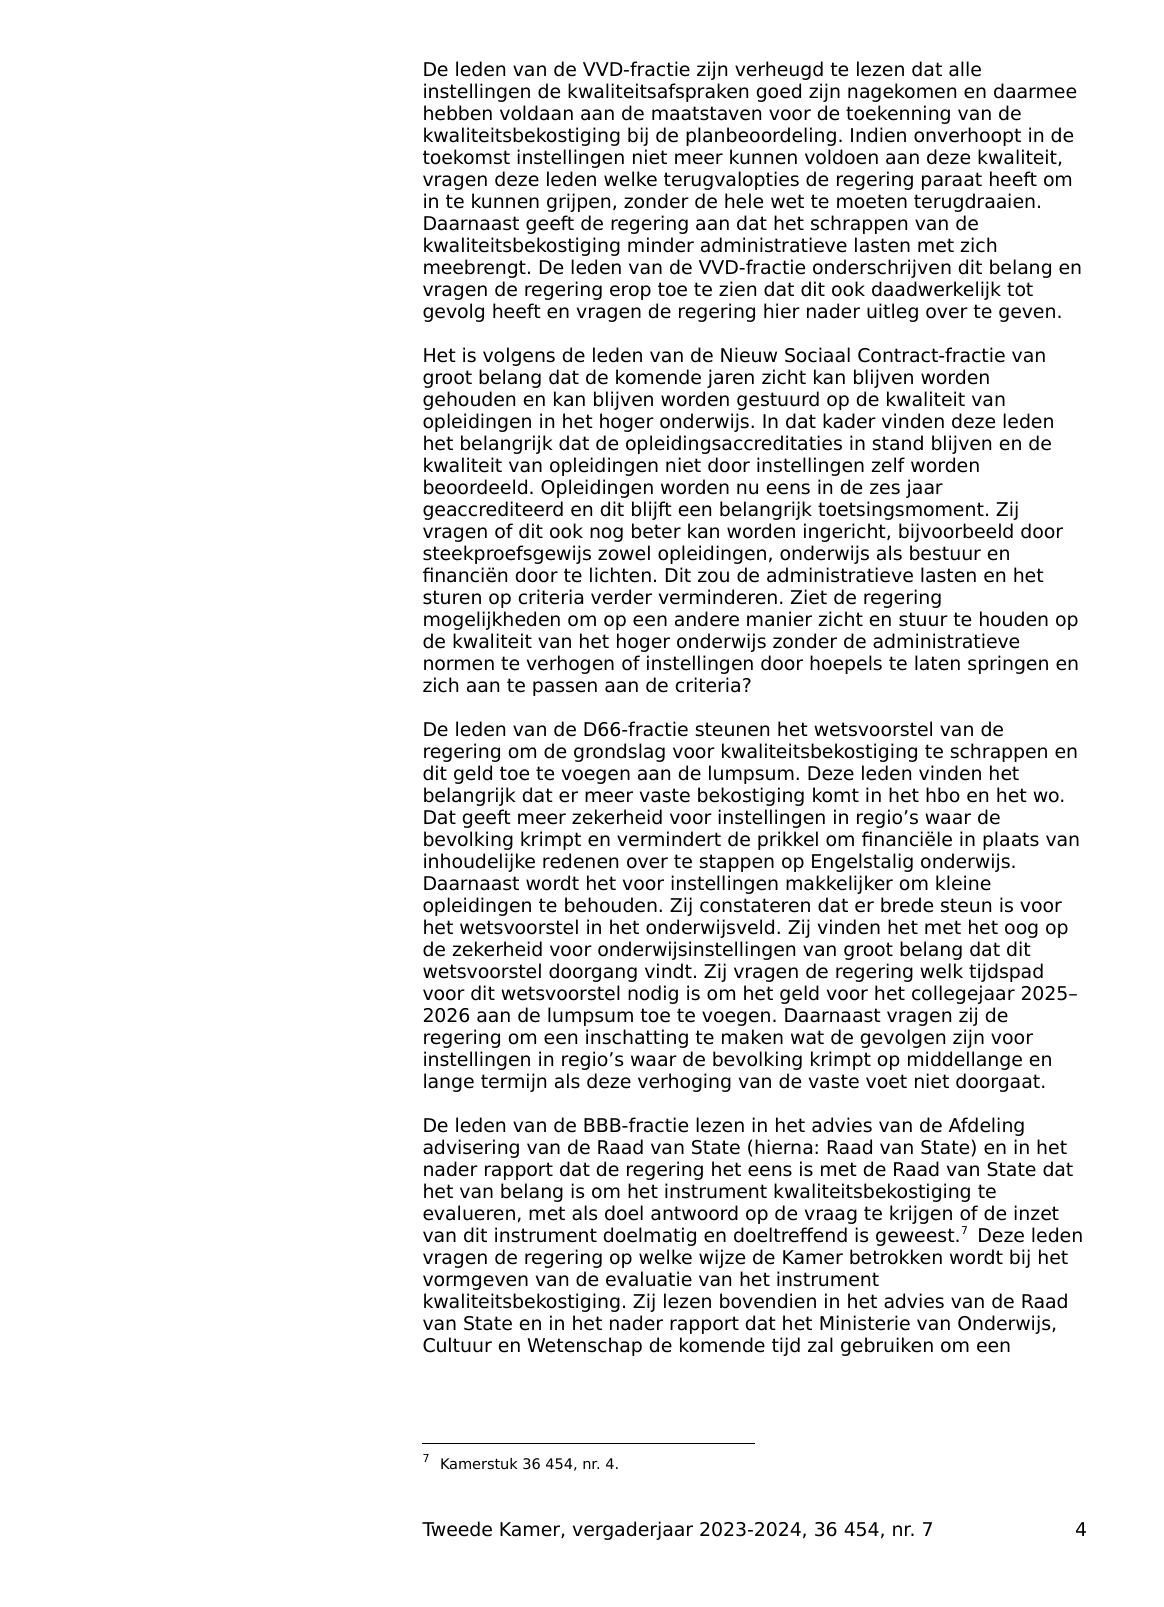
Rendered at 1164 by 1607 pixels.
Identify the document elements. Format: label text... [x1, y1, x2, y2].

text Kamerstuk 36 454, nr. 4. [422, 1452, 1087, 1474]
text De leden van de D66-fractie steunen het wetsvoorstel van de regering om de grondslag voor kwaliteitsbekostiging te schrappen en dit geld toe te voegen aan de lumpsum. Deze leden vinden het belangrijk dat er meer vaste bekostiging komt in het hbo en het wo. Dat geeft meer zekerheid voor instellingen in regio’s waar de bevolking krimpt en vermindert de prikkel om financiële in plaats van inhoudelijke redenen over te stappen op Engelstalig onderwijs. Daarnaast wordt het voor instellingen makkelijker om kleine opleidingen te behouden. Zij constateren dat er brede steun is voor het wetsvoorstel in het onderwijsveld. Zij vinden het met het oog op de zekerheid voor onderwijsinstellingen van groot belang dat dit wetsvoorstel doorgang vindt. Zij vragen de regering welk tijdspad voor dit wetsvoorstel nodig is om het geld voor het collegejaar 2025–2026 aan de lumpsum toe te voegen. Daarnaast vragen zij de regering om een inschatting te maken wat de gevolgen zijn voor instellingen in regio’s waar de bevolking krimpt op middellange en lange termijn als deze verhoging van de vaste voet niet doorgaat. [422, 719, 1087, 1092]
text De leden van de BBB-fractie lezen in het advies van de Afdeling advisering van de Raad van State (hierna: Raad van State) en in het nader rapport dat de regering het eens is met de Raad van State dat het van belang is om het instrument kwaliteitsbekostiging te evalueren, met als doel antwoord op de vraag te krijgen of de inzet van dit instrument doelmatig en doeltreffend is geweest. Deze leden vragen de regering op welke wijze de Kamer betrokken wordt bij het vormgeven van de evaluatie van het instrument kwaliteitsbekostiging. Zij lezen bovendien in het advies van de Raad van State en in het nader rapport dat het Ministerie van Onderwijs, Cultuur en Wetenschap de komende tijd zal gebruiken om een [422, 1115, 1087, 1356]
text De leden van de VVD-fractie zijn verheugd te lezen dat alle instellingen de kwaliteitsafspraken goed zijn nagekomen en daarmee hebben voldaan aan de maatstaven voor de toekenning van de kwaliteitsbekostiging bij de planbeoordeling. Indien onverhoopt in de toekomst instellingen niet meer kunnen voldoen aan deze kwaliteit, vragen deze leden welke terugvalopties de regering paraat heeft om in te kunnen grijpen, zonder de hele wet te moeten terugdraaien. Daarnaast geeft de regering aan dat het schrappen van de kwaliteitsbekostiging minder administratieve lasten met zich meebrengt. De leden van de VVD-fractie onderschrijven dit belang en vragen de regering erop toe te zien dat dit ook daadwerkelijk tot gevolg heeft en vragen de regering hier nader uitleg over te geven. [422, 59, 1087, 323]
text Het is volgens de leden van de Nieuw Sociaal Contract-fractie van groot belang dat de komende jaren zicht kan blijven worden gehouden en kan blijven worden gestuurd op de kwaliteit van opleidingen in het hoger onderwijs. In dat kader vinden deze leden het belangrijk dat de opleidingsaccreditaties in stand blijven en de kwaliteit van opleidingen niet door instellingen zelf worden beoordeeld. Opleidingen worden nu eens in de zes jaar geaccrediteerd en dit blijft een belangrijk toetsingsmoment. Zij vragen of dit ook nog beter kan worden ingericht, bijvoorbeeld door steekproefsgewijs zowel opleidingen, onderwijs als bestuur en financiën door te lichten. Dit zou de administratieve lasten en het sturen op criteria verder verminderen. Ziet de regering mogelijkheden om op een andere manier zicht en stuur te houden op de kwaliteit van het hoger onderwijs zonder de administratieve normen te verhogen of instellingen door hoepels te laten springen en zich aan te passen aan de criteria? [422, 345, 1087, 697]
